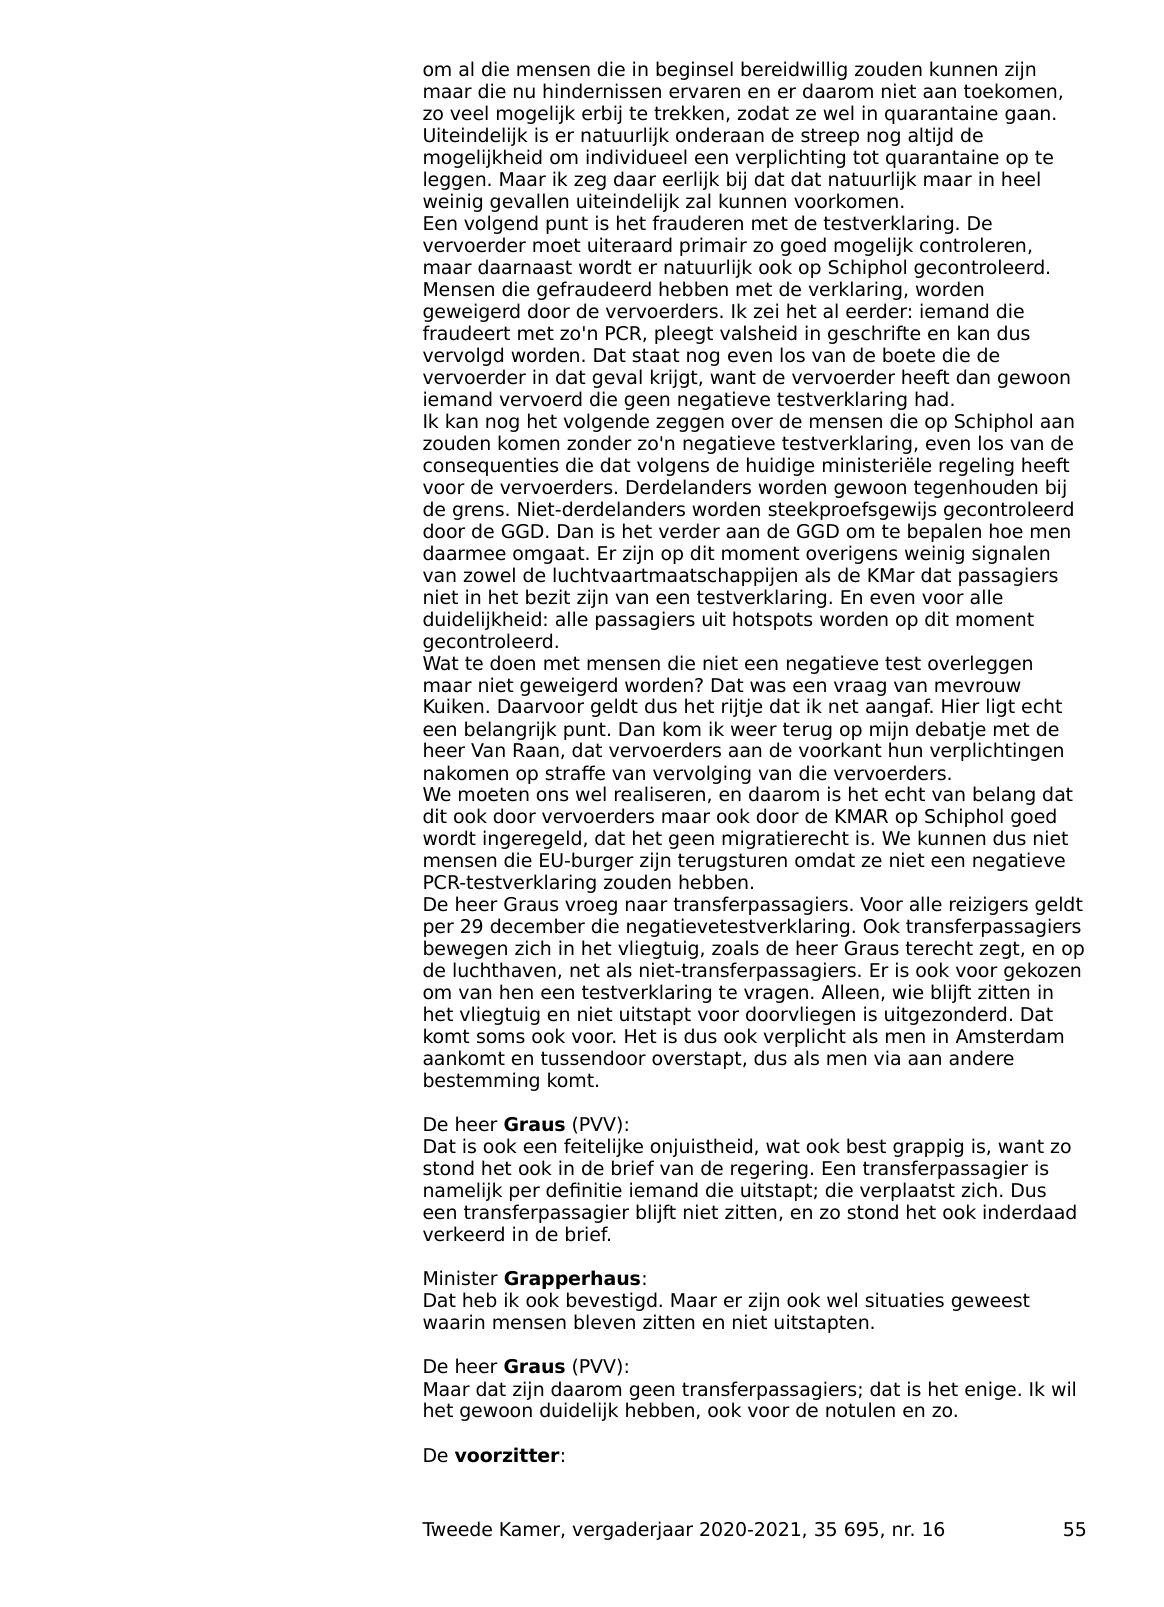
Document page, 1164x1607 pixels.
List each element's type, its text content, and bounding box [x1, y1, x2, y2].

text Een volgend punt is het frauderen met de testverklaring. De vervoerder moet uiteraard primair zo goed mogelijk controleren, maar daarnaast wordt er natuurlijk ook op Schiphol gecontroleerd. Mensen die gefraudeerd hebben met de verklaring, worden geweigerd door de vervoerders. Ik zei het al eerder: iemand die fraudeert met zo'n PCR, pleegt valsheid in geschrifte en kan dus vervolgd worden. Dat staat nog even los van de boete die de vervoerder in dat geval krijgt, want de vervoerder heeft dan gewoon iemand vervoerd die geen negatieve testverklaring had. [422, 213, 1087, 411]
text om al die mensen die in beginsel bereidwillig zouden kunnen zijn maar die nu hindernissen ervaren en er daarom niet aan toekomen, zo veel mogelijk erbij te trekken, zodat ze wel in quarantaine gaan. Uiteindelijk is er natuurlijk onderaan de streep nog altijd de mogelijkheid om individueel een verplichting tot quarantaine op te leggen. Maar ik zeg daar eerlijk bij dat dat natuurlijk maar in heel weinig gevallen uiteindelijk zal kunnen voorkomen. [422, 59, 1087, 213]
text Ik kan nog het volgende zeggen over de mensen die op Schiphol aan zouden komen zonder zo'n negatieve testverklaring, even los van de consequenties die dat volgens de huidige ministeriële regeling heeft voor de vervoerders. Derdelanders worden gewoon tegenhouden bij de grens. Niet-derdelanders worden steekproefsgewijs gecontroleerd door de GGD. Dan is het verder aan de GGD om te bepalen hoe men daarmee omgaat. Er zijn op dit moment overigens weinig signalen van zowel de luchtvaartmaatschappijen als de KMar dat passagiers niet in het bezit zijn van een testverklaring. En even voor alle duidelijkheid: alle passagiers uit hotspots worden op dit moment gecontroleerd. [422, 411, 1087, 652]
text De heer Graus vroeg naar transferpassagiers. Voor alle reizigers geldt per 29 december die negatievetestverklaring. Ook transferpassagiers bewegen zich in het vliegtuig, zoals de heer Graus terecht zegt, en op de luchthaven, net als niet-transferpassagiers. Er is ook voor gekozen om van hen een testverklaring te vragen. Alleen, wie blijft zitten in het vliegtuig en niet uitstapt voor doorvliegen is uitgezonderd. Dat komt soms ook voor. Het is dus ook verplicht als men in Amsterdam aankomt en tussendoor overstapt, dus als men via aan andere bestemming komt. [422, 894, 1087, 1092]
text Dat is ook een feitelijke onjuistheid, wat ook best grappig is, want zo stond het ook in de brief van de regering. Een transferpassagier is namelijk per definitie iemand die uitstapt; die verplaatst zich. Dus een transferpassagier blijft niet zitten, en zo stond het ook inderdaad verkeerd in de brief. [422, 1136, 1087, 1246]
text We moeten ons wel realiseren, en daarom is het echt van belang dat dit ook door vervoerders maar ook door de KMAR op Schiphol goed wordt ingeregeld, dat het geen migratierecht is. We kunnen dus niet mensen die EU-burger zijn terugsturen omdat ze niet een negatieve PCR-testverklaring zouden hebben. [422, 784, 1087, 894]
text De heer Graus (PVV): [422, 1114, 1087, 1136]
text Minister Grapperhaus: [422, 1268, 1087, 1290]
text De heer Graus (PVV): [422, 1356, 1087, 1378]
text Wat te doen met mensen die niet een negatieve test overleggen maar niet geweigerd worden? Dat was een vraag van mevrouw Kuiken. Daarvoor geldt dus het rijtje dat ik net aangaf. Hier ligt echt een belangrijk punt. Dan kom ik weer terug op mijn debatje met de heer Van Raan, dat vervoerders aan de voorkant hun verplichtingen nakomen op straffe van vervolging van die vervoerders. [422, 652, 1087, 784]
text Dat heb ik ook bevestigd. Maar er zijn ook wel situaties geweest waarin mensen bleven zitten en niet uitstapten. [422, 1290, 1087, 1334]
text Maar dat zijn daarom geen transferpassagiers; dat is het enige. Ik wil het gewoon duidelijk hebben, ook voor de notulen en zo. [422, 1378, 1087, 1422]
text De voorzitter: [422, 1444, 1087, 1467]
